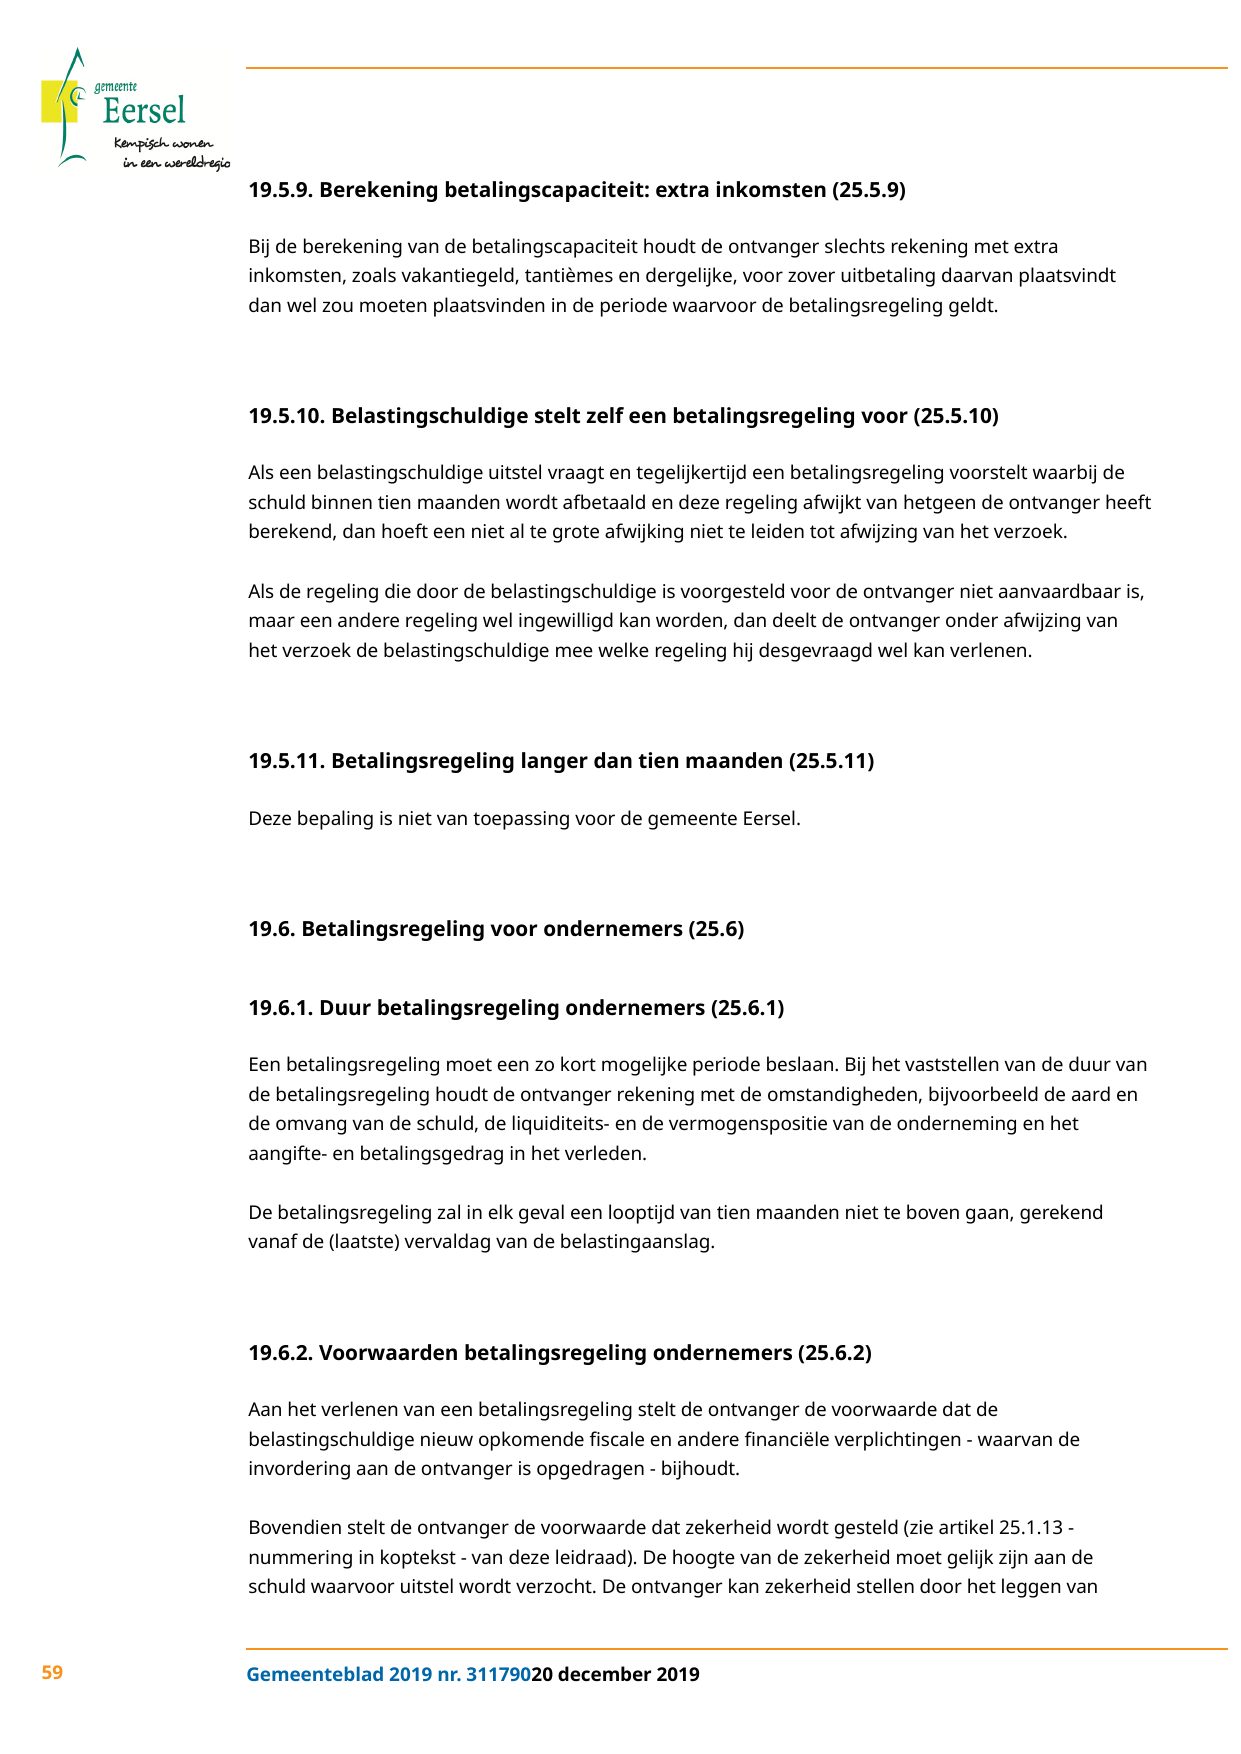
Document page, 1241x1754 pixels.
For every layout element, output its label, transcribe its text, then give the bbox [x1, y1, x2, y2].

text 19.6.2. Voorwaarden betalingsregeling ondernemers (25.6.2) [248, 1338, 1152, 1367]
text Bij de berekening van de betalingscapaciteit houdt de ontvanger slechts rekening met extra inkomsten, zoals vakantiegeld, tantièmes en dergelijke, voor zover uitbetaling daarvan plaatsvindt dan wel zou moeten plaatsvinden in de periode waarvoor de betalingsregeling geldt. [248, 233, 1152, 318]
text Als een belastingschuldige uitstel vraagt en tegelijkertijd een betalingsregeling voorstelt waarbij de schuld binnen tien maanden wordt afbetaald en deze regeling afwijkt van hetgeen de ontvanger heeft berekend, dan hoeft een niet al te grote afwijking niet te leiden tot afwijzing van het verzoek. [248, 459, 1152, 544]
picture [41, 47, 231, 172]
text 19.6.1. Duur betalingsregeling ondernemers (25.6.1) [248, 993, 1152, 1022]
text Een betalingsregeling moet een zo kort mogelijke periode beslaan. Bij het vaststellen van de duur van de betalingsregeling houdt de ontvanger rekening met de omstandigheden, bijvoorbeeld de aard en de omvang van de schuld, de liquiditeits- en de vermogenspositie van de onderneming en het aangifte- en betalingsgedrag in het verleden. [248, 1051, 1152, 1166]
text 19.5.9. Berekening betalingscapaciteit: extra inkomsten (25.5.9) [248, 175, 1152, 203]
text Aan het verlenen van een betalingsregeling stelt de ontvanger de voorwaarde dat de belastingschuldige nieuw opkomende fiscale en andere financiële verplichtingen - waarvan de invordering aan de ontvanger is opgedragen - bijhoudt. [248, 1396, 1152, 1481]
text 19.6. Betalingsregeling voor ondernemers (25.6) [248, 914, 1152, 943]
text Deze bepaling is niet van toepassing voor de gemeente Eersel. [248, 805, 1152, 830]
text Bovendien stelt de ontvanger de voorwaarde dat zekerheid wordt gesteld (zie artikel 25.1.13 - nummering in koptekst - van deze leidraad). De hoogte van de zekerheid moet gelijk zijn aan de schuld waarvoor uitstel wordt verzocht. De ontvanger kan zekerheid stellen door het leggen van [248, 1514, 1152, 1599]
text 19.5.10. Belastingschuldige stelt zelf een betalingsregeling voor (25.5.10) [248, 402, 1152, 430]
text Als de regeling die door de belastingschuldige is voorgesteld voor de ontvanger niet aanvaardbaar is, maar een andere regeling wel ingewilligd kan worden, dan deelt de ontvanger onder afwijzing van het verzoek de belastingschuldige mee welke regeling hij desgevraagd wel kan verlenen. [248, 578, 1152, 663]
text De betalingsregeling zal in elk geval een looptijd van tien maanden niet te boven gaan, gerekend vanaf de (laatste) vervaldag van de belastingaanslag. [248, 1199, 1152, 1254]
text 19.5.11. Betalingsregeling langer dan tien maanden (25.5.11) [248, 747, 1152, 775]
